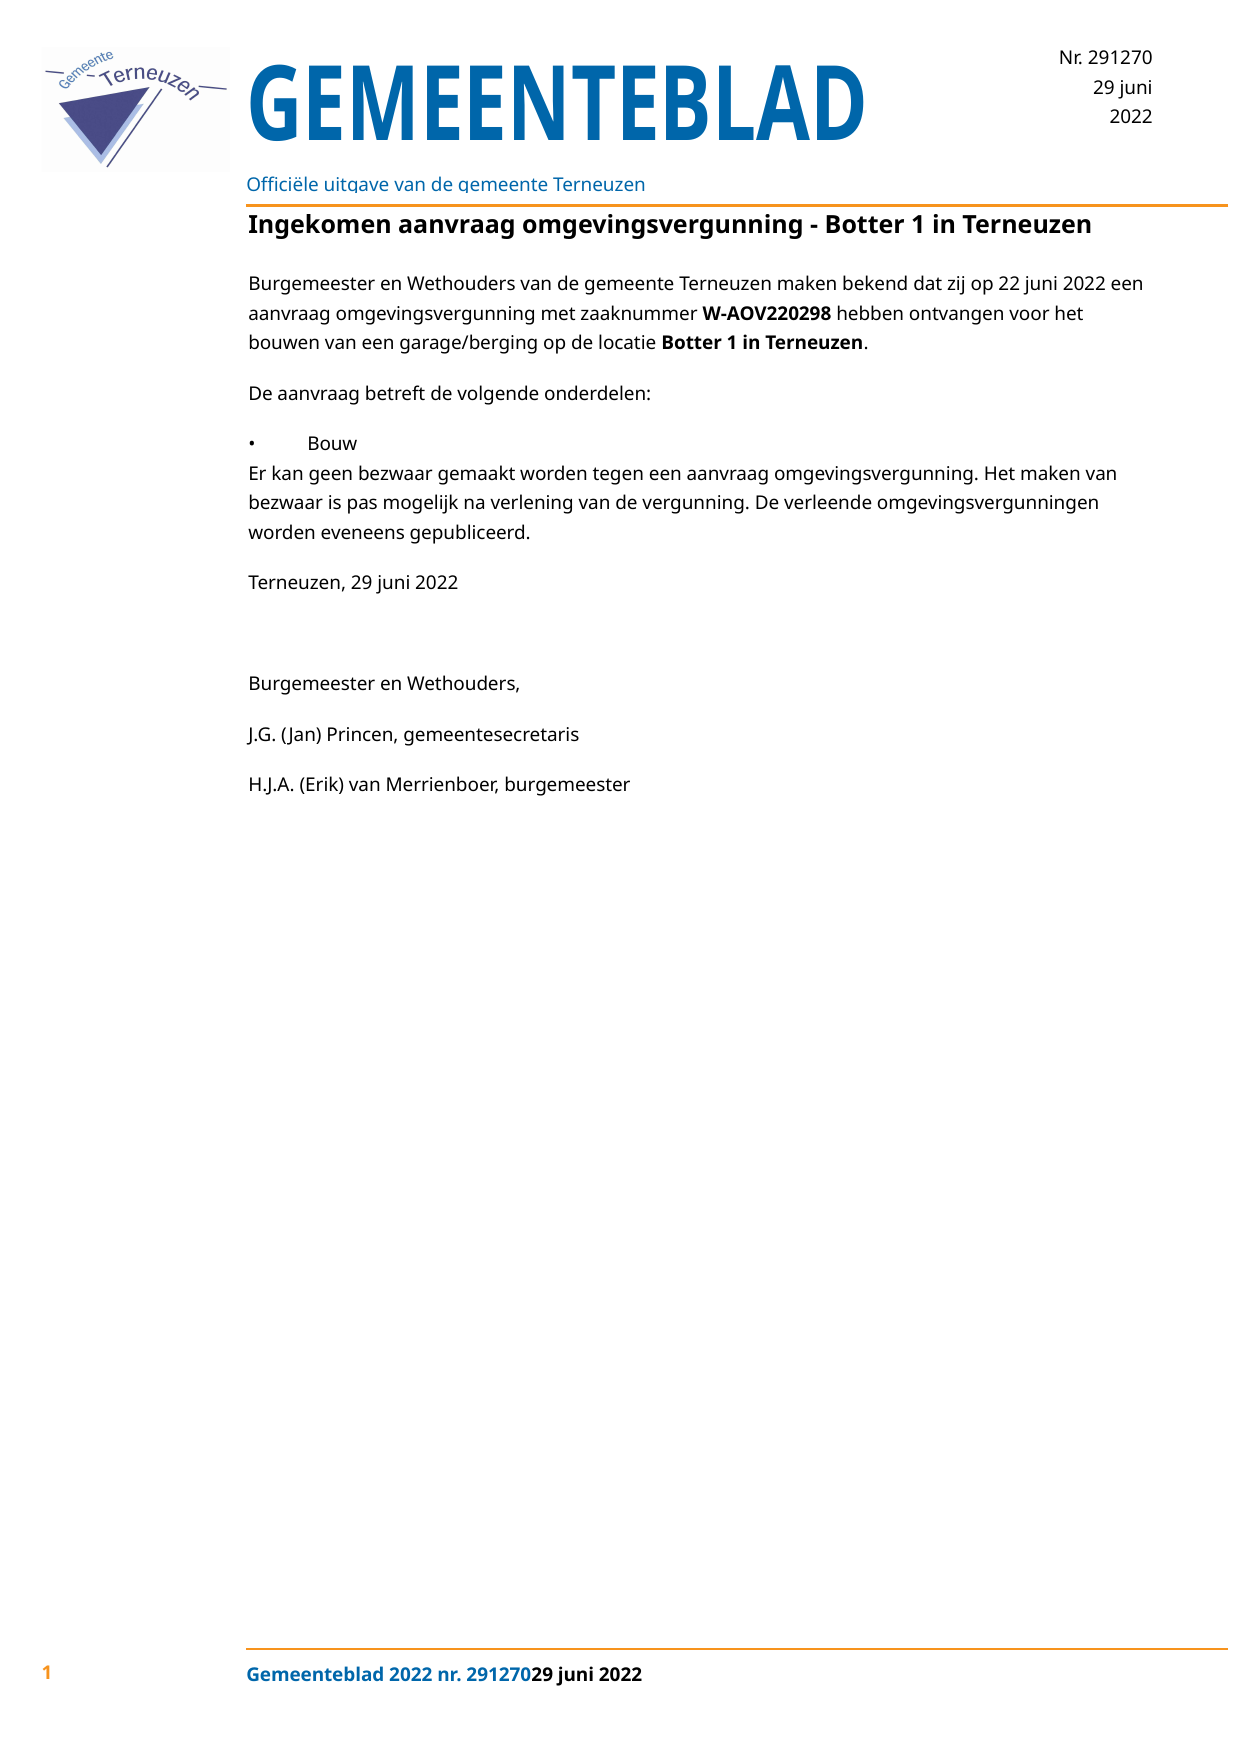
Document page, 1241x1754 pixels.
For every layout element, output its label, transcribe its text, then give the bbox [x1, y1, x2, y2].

picture [41, 47, 231, 172]
text Er kan geen bezwaar gemaakt worden tegen een aanvraag omgevingsvergunning. Het maken van bezwaar is pas mogelijk na verlening van de vergunning. De verleende omgevingsvergunningen worden eveneens gepubliceerd. [248, 460, 1152, 545]
text Burgemeester en Wethouders van de gemeente Terneuzen maken bekend dat zij op 22 juni 2022 een aanvraag omgevingsvergunning met zaaknummer W-AOV220298 hebben ontvangen voor het bouwen van een garage/berging op de locatie Botter 1 in Terneuzen. [248, 270, 1152, 355]
text J.G. (Jan) Princen, gemeentesecretaris [248, 721, 1152, 746]
text Ingekomen aanvraag omgevingsvergunning - Botter 1 in Terneuzen [248, 207, 1152, 241]
text De aanvraag betreft de volgende onderdelen: [248, 380, 1152, 406]
text Terneuzen, 29 juni 2022 [248, 569, 1152, 595]
text H.J.A. (Erik) van Merrienboer, burgemeester [248, 771, 1152, 797]
list Bouw [248, 430, 1152, 456]
text Burgemeester en Wethouders, [248, 670, 1152, 696]
